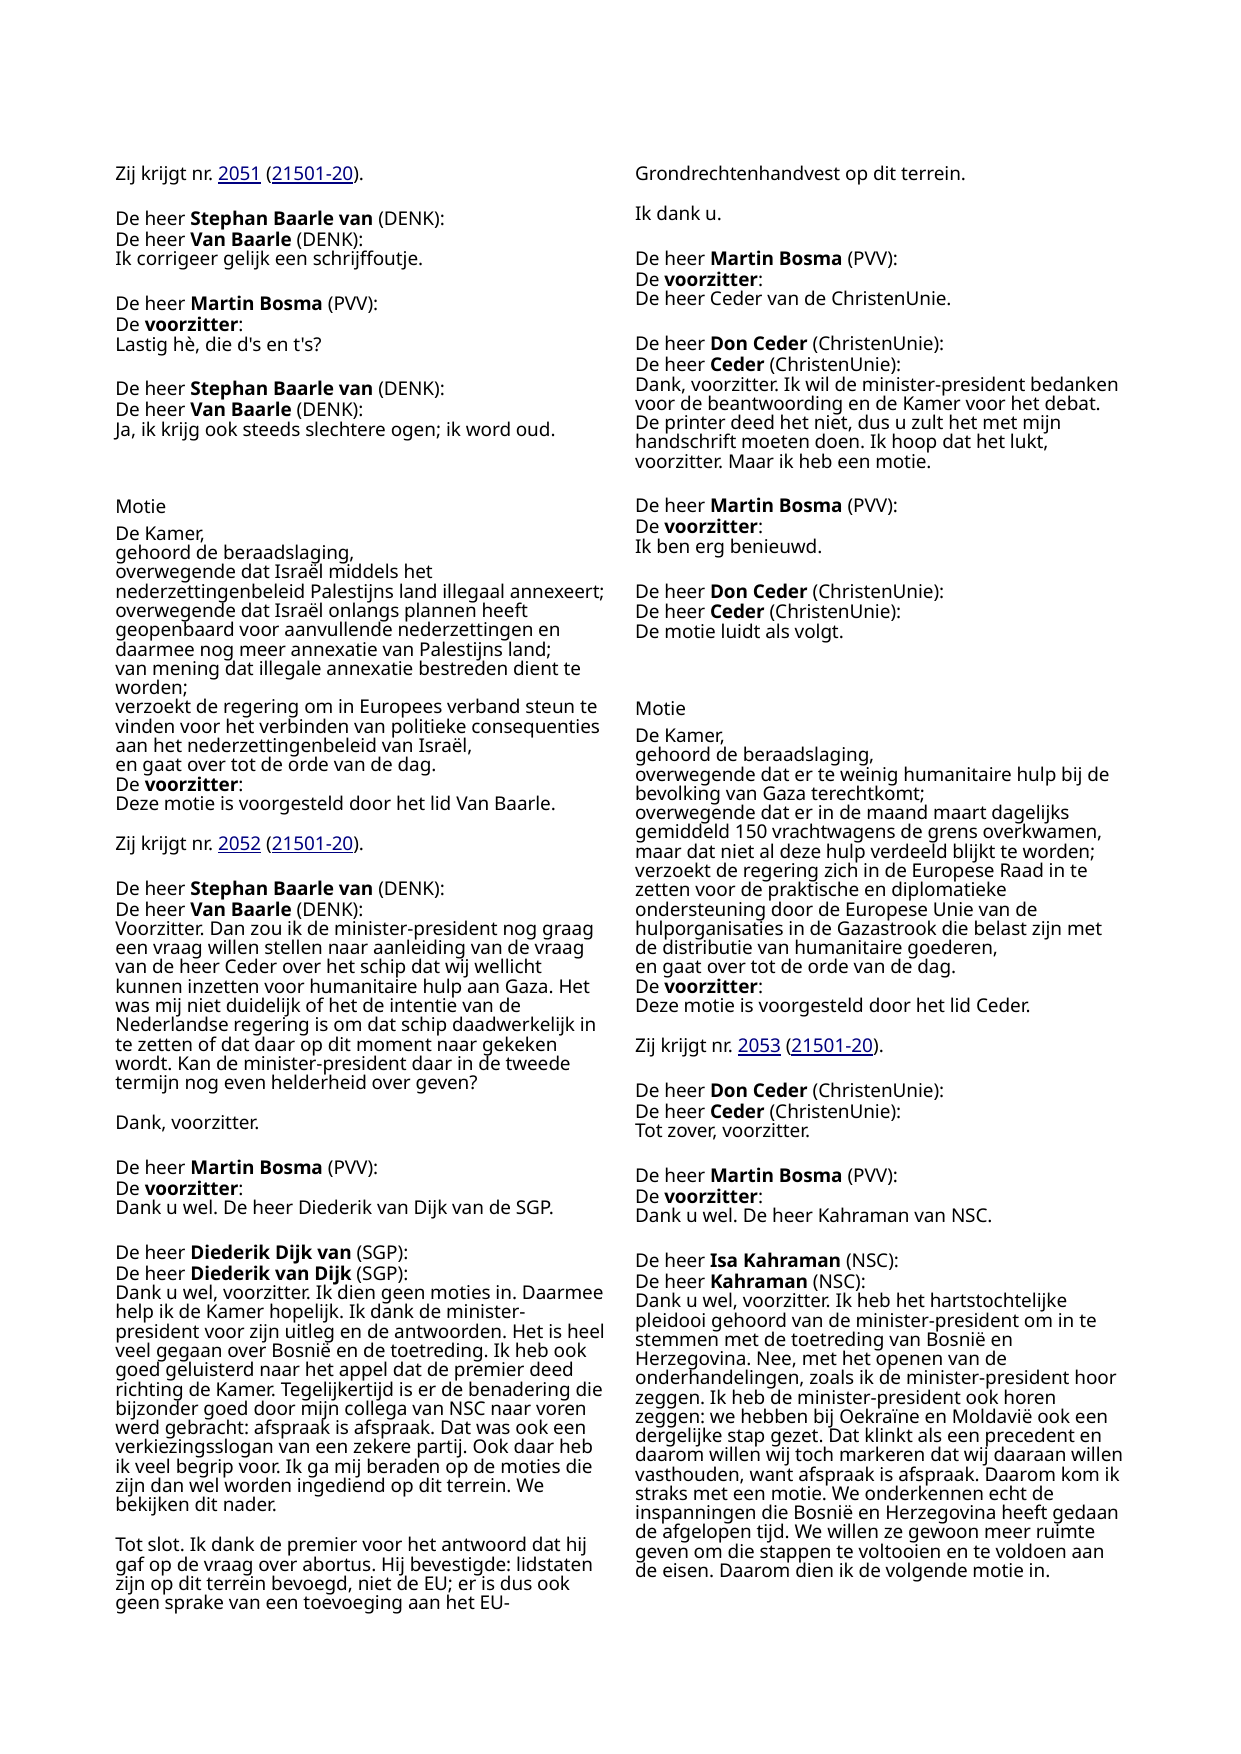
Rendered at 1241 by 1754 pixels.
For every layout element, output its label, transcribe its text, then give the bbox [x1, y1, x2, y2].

text Lastig hè, die d's en t's? [115, 336, 605, 355]
text De heer Kahraman (NSC): [635, 1273, 1125, 1292]
text De heer Van Baarle (DENK): [115, 901, 605, 920]
text Ik dank u. [635, 205, 1125, 224]
text De heer Ceder van de ChristenUnie. [635, 290, 1125, 310]
text De voorzitter: [635, 271, 1125, 290]
text De heer Stephan Baarle van (DENK): [115, 376, 605, 401]
text De voorzitter: [115, 316, 605, 336]
text De voorzitter: [115, 1180, 605, 1199]
text De heer Don Ceder (ChristenUnie): [635, 578, 1125, 603]
text Ik ben erg benieuwd. [635, 538, 1125, 557]
text Zij krijgt nr. 2051 (21501-20). [115, 165, 605, 184]
text De heer Don Ceder (ChristenUnie): [635, 1077, 1125, 1103]
text Grondrechtenhandvest op dit terrein. [635, 165, 1125, 184]
text De heer Stephan Baarle van (DENK): [115, 875, 605, 901]
text Deze motie is voorgesteld door het lid Van Baarle. [115, 795, 605, 814]
text De heer Martin Bosma (PVV): [635, 1162, 1125, 1188]
text De heer Isa Kahraman (NSC): [635, 1247, 1125, 1273]
text Dank u wel. De heer Diederik van Dijk van de SGP. [115, 1199, 605, 1218]
text overwegende dat Israël middels het nederzettingenbeleid Palestijns land illegaal annexeert; [115, 563, 605, 602]
text Motie [635, 696, 1125, 721]
text De heer Martin Bosma (PVV): [115, 291, 605, 316]
text De heer Diederik Dijk van (SGP): [115, 1239, 605, 1265]
text De heer Van Baarle (DENK): [115, 401, 605, 421]
text Tot zover, voorzitter. [635, 1122, 1125, 1141]
text Tot slot. Ik dank de premier voor het antwoord dat hij gaf op de vraag over abortus. Hij bevestigde: lidstaten zijn op dit terrein bevoegd, niet de EU; er is dus ook geen sprake van een toevoeging aan het EU- [115, 1536, 605, 1613]
text De heer Ceder (ChristenUnie): [635, 603, 1125, 623]
text Zij krijgt nr. 2053 (21501-20). [635, 1037, 1125, 1056]
text Motie [115, 493, 605, 519]
text Deze motie is voorgesteld door het lid Ceder. [635, 997, 1125, 1016]
text De motie luidt als volgt. [635, 623, 1125, 642]
text Zij krijgt nr. 2052 (21501-20). [115, 835, 605, 854]
text De voorzitter: [115, 776, 605, 795]
text overwegende dat er te weinig humanitaire hulp bij de bevolking van Gaza terechtkomt; [635, 766, 1125, 804]
text van mening dat illegale annexatie bestreden dient te worden; [115, 660, 605, 698]
text De heer Van Baarle (DENK): [115, 231, 605, 250]
text Dank, voorzitter. [115, 1114, 605, 1133]
text De heer Martin Bosma (PVV): [635, 493, 1125, 518]
text De heer Martin Bosma (PVV): [635, 245, 1125, 271]
text De heer Stephan Baarle van (DENK): [115, 205, 605, 231]
text overwegende dat Israël onlangs plannen heeft geopenbaard voor aanvullende nederzettingen en daarmee nog meer annexatie van Palestijns land; [115, 602, 605, 660]
text Dank u wel, voorzitter. Ik dien geen moties in. Daarmee help ik de Kamer hopelijk. Ik dank de minister-president voor zijn uitleg en de antwoorden. Het is heel veel gegaan over Bosnië en de toetreding. Ik heb ook goed geluisterd naar het appel dat de premier deed richting de Kamer. Tegelijkertijd is er de benadering die bijzonder goed door mijn collega van NSC naar voren werd gebracht: afspraak is afspraak. Dat was ook een verkiezingsslogan van een zekere partij. Ook daar heb ik veel begrip voor. Ik ga mij beraden op de moties die zijn dan wel worden ingediend op dit terrein. We bekijken dit nader. [115, 1284, 605, 1516]
text De voorzitter: [635, 518, 1125, 538]
text Voorzitter. Dan zou ik de minister-president nog graag een vraag willen stellen naar aanleiding van de vraag van de heer Ceder over het schip dat wij wellicht kunnen inzetten voor humanitaire hulp aan Gaza. Het was mij niet duidelijk of het de intentie van de Nederlandse regering is om dat schip daadwerkelijk in te zetten of dat daar op dit moment naar gekeken wordt. Kan de minister-president daar in de tweede termijn nog even helderheid over geven? [115, 920, 605, 1093]
text Dank, voorzitter. Ik wil de minister-president bedanken voor de beantwoording en de Kamer voor het debat. De printer deed het niet, dus u zult het met mijn handschrift moeten doen. Ik hoop dat het lukt, voorzitter. Maar ik heb een motie. [635, 376, 1125, 472]
text De heer Ceder (ChristenUnie): [635, 356, 1125, 376]
text gehoord de beraadslaging, [115, 544, 605, 563]
text De heer Don Ceder (ChristenUnie): [635, 331, 1125, 356]
text De heer Martin Bosma (PVV): [115, 1154, 605, 1180]
text De Kamer, [635, 727, 1125, 746]
text De heer Ceder (ChristenUnie): [635, 1103, 1125, 1122]
text verzoekt de regering om in Europees verband steun te vinden voor het verbinden van politieke consequenties aan het nederzettingenbeleid van Israël, [115, 698, 605, 756]
text en gaat over tot de orde van de dag. [635, 958, 1125, 978]
text en gaat over tot de orde van de dag. [115, 756, 605, 776]
text Ik corrigeer gelijk een schrijffoutje. [115, 250, 605, 270]
text Ja, ik krijg ook steeds slechtere ogen; ik word oud. [115, 421, 605, 440]
text overwegende dat er in de maand maart dagelijks gemiddeld 150 vrachtwagens de grens overkwamen, maar dat niet al deze hulp verdeeld blijkt te worden; [635, 804, 1125, 862]
text De voorzitter: [635, 1188, 1125, 1207]
text De Kamer, [115, 525, 605, 544]
text verzoekt de regering zich in de Europese Raad in te zetten voor de praktische en diplomatieke ondersteuning door de Europese Unie van de hulporganisaties in de Gazastrook die belast zijn met de distributie van humanitaire goederen, [635, 862, 1125, 958]
text gehoord de beraadslaging, [635, 746, 1125, 766]
text De voorzitter: [635, 978, 1125, 997]
text Dank u wel, voorzitter. Ik heb het hartstochtelijke pleidooi gehoord van de minister-president om in te stemmen met de toetreding van Bosnië en Herzegovina. Nee, met het openen van de onderhandelingen, zoals ik de minister-president hoor zeggen. Ik heb de minister-president ook horen zeggen: we hebben bij Oekraïne en Moldavië ook een dergelijke stap gezet. Dat klinkt als een precedent en daarom willen wij toch markeren dat wij daaraan willen vasthouden, want afspraak is afspraak. Daarom kom ik straks met een motie. We onderkennen echt de inspanningen die Bosnië en Herzegovina heeft gedaan de afgelopen tijd. We willen ze gewoon meer ruimte geven om die stappen te voltooien en te voldoen aan de eisen. Daarom dien ik de volgende motie in. [635, 1292, 1125, 1581]
text De heer Diederik van Dijk (SGP): [115, 1265, 605, 1284]
text Dank u wel. De heer Kahraman van NSC. [635, 1207, 1125, 1226]
